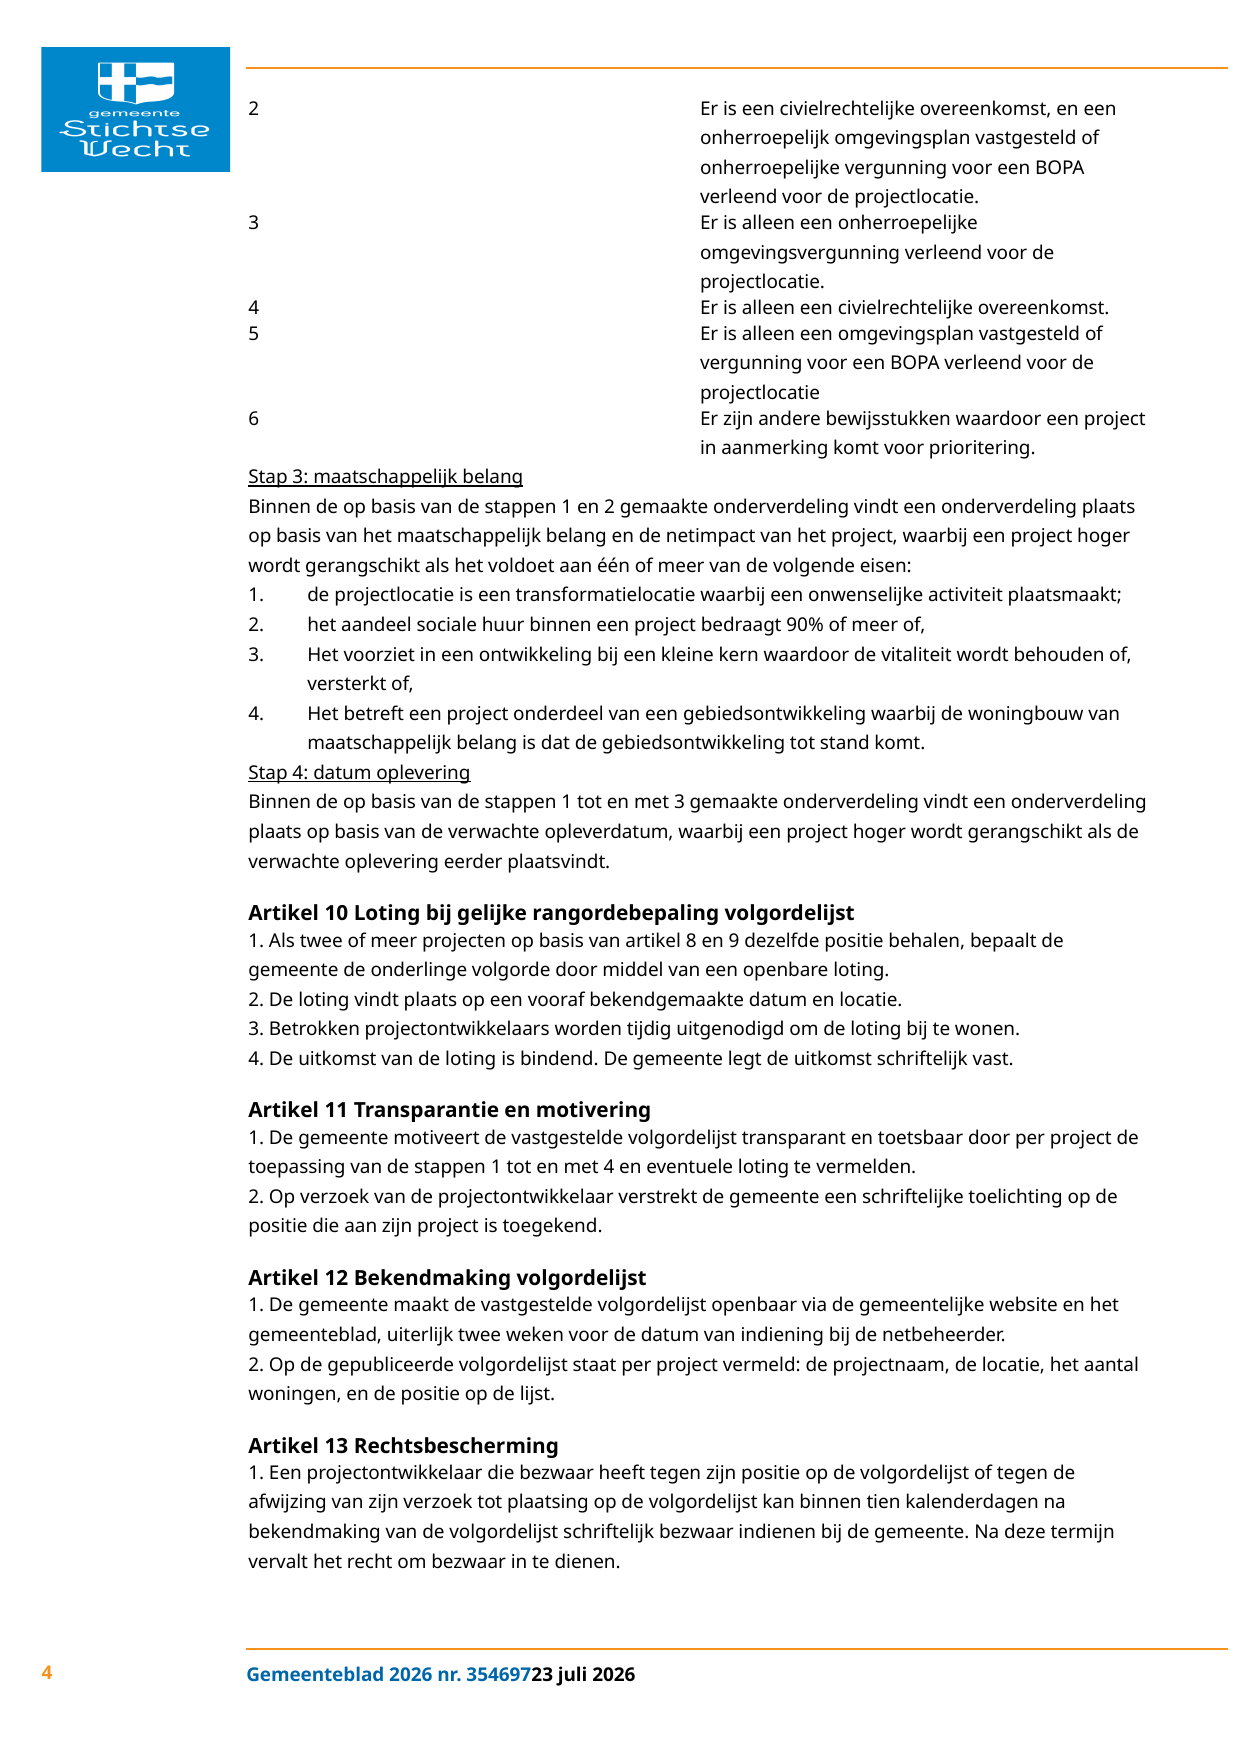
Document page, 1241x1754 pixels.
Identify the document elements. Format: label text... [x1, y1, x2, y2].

text 3. Betrokken projectontwikkelaars worden tijdig uitgenodigd om de loting bij te wonen. [248, 1016, 1152, 1041]
table_cell 2 [248, 95, 700, 209]
text Stap 4: datum oplevering [248, 759, 1152, 785]
list Het voorziet in een ontwikkeling bij een kleine kern waardoor de vitaliteit wordt behouden of, versterkt of, [248, 641, 1152, 696]
table_cell Er zijn andere bewijsstukken waardoor een project in aanmerking komt voor prioritering. [700, 405, 1152, 460]
picture [99, 63, 135, 101]
text 1. Een projectontwikkelaar die bezwaar heeft tegen zijn positie op de volgordelijst of tegen de afwijzing van zijn verzoek tot plaatsing op de volgordelijst kan binnen tien kalenderdagen na bekendmaking van de volgordelijst schriftelijk bezwaar indienen bij de gemeente. Na deze termijn vervalt het recht om bezwaar in te dienen. [248, 1459, 1152, 1574]
table_cell Er is een civielrechtelijke overeenkomst, en een onherroepelijk omgevingsplan vastgesteld of onherroepelijke vergunning voor een BOPA verleend voor de projectlocatie. [700, 95, 1152, 209]
list de projectlocatie is een transformatielocatie waarbij een onwenselijke activiteit plaatsmaakt; [248, 582, 1152, 607]
table_cell 3 [248, 209, 700, 294]
text Stap 3: maatschappelijk belang [248, 463, 1152, 489]
text 2. Op verzoek van de projectontwikkelaar verstrekt de gemeente een schriftelijke toelichting op de positie die aan zijn project is toegekend. [248, 1183, 1152, 1238]
list het aandeel sociale huur binnen een project bedraagt 90% of meer of, [248, 611, 1152, 637]
text Artikel 12 Bekendmaking volgordelijst [248, 1263, 1152, 1292]
text 1. Als twee of meer projecten op basis van artikel 8 en 9 dezelfde positie behalen, bepaalt de gemeente de onderlinge volgorde door middel van een openbare loting. [248, 927, 1152, 982]
table_cell 5 [248, 320, 700, 405]
table_cell Er is alleen een omgevingsplan vastgesteld of vergunning voor een BOPA verleend voor de projectlocatie [700, 320, 1152, 405]
text 4. De uitkomst van de loting is bindend. De gemeente legt de uitkomst schriftelijk vast. [248, 1045, 1152, 1071]
text Artikel 10 Loting bij gelijke rangordebepaling volgordelijst [248, 898, 1152, 927]
table_cell 6 [248, 405, 700, 460]
table_cell 4 [248, 294, 700, 320]
text 1. De gemeente maakt de vastgestelde volgordelijst openbaar via de gemeentelijke website en het gemeenteblad, uiterlijk twee weken voor de datum van indiening bij de netbeheerder. [248, 1292, 1152, 1347]
list Het betreft een project onderdeel van een gebiedsontwikkeling waarbij de woningbouw van maatschappelijk belang is dat de gebiedsontwikkeling tot stand komt. [248, 700, 1152, 755]
text 2. De loting vindt plaats op een vooraf bekendgemaakte datum en locatie. [248, 986, 1152, 1012]
text Binnen de op basis van de stappen 1 tot en met 3 gemaakte onderverdeling vindt een onderverdeling plaats op basis van de verwachte opleverdatum, waarbij een project hoger wordt gerangschikt als de verwachte oplevering eerder plaatsvindt. [248, 789, 1152, 874]
text Artikel 13 Rechtsbescherming [248, 1431, 1152, 1459]
text Binnen de op basis van de stappen 1 en 2 gemaakte onderverdeling vindt een onderverdeling plaats op basis van het maatschappelijk belang en de netimpact van het project, waarbij een project hoger wordt gerangschikt als het voldoet aan één of meer van de volgende eisen: [248, 493, 1152, 578]
text 1. De gemeente motiveert de vastgestelde volgordelijst transparant en toetsbaar door per project de toepassing van de stappen 1 tot en met 4 en eventuele loting te vermelden. [248, 1124, 1152, 1179]
table_cell Er is alleen een civielrechtelijke overeenkomst. [700, 294, 1152, 320]
picture [137, 63, 174, 103]
table_cell Er is alleen een onherroepelijke omgevingsvergunning verleend voor de projectlocatie. [700, 209, 1152, 294]
text Artikel 11 Transparantie en motivering [248, 1096, 1152, 1124]
text 2. Op de gepubliceerde volgordelijst staat per project vermeld: de projectnaam, de locatie, het aantal woningen, en de positie op de lijst. [248, 1351, 1152, 1406]
